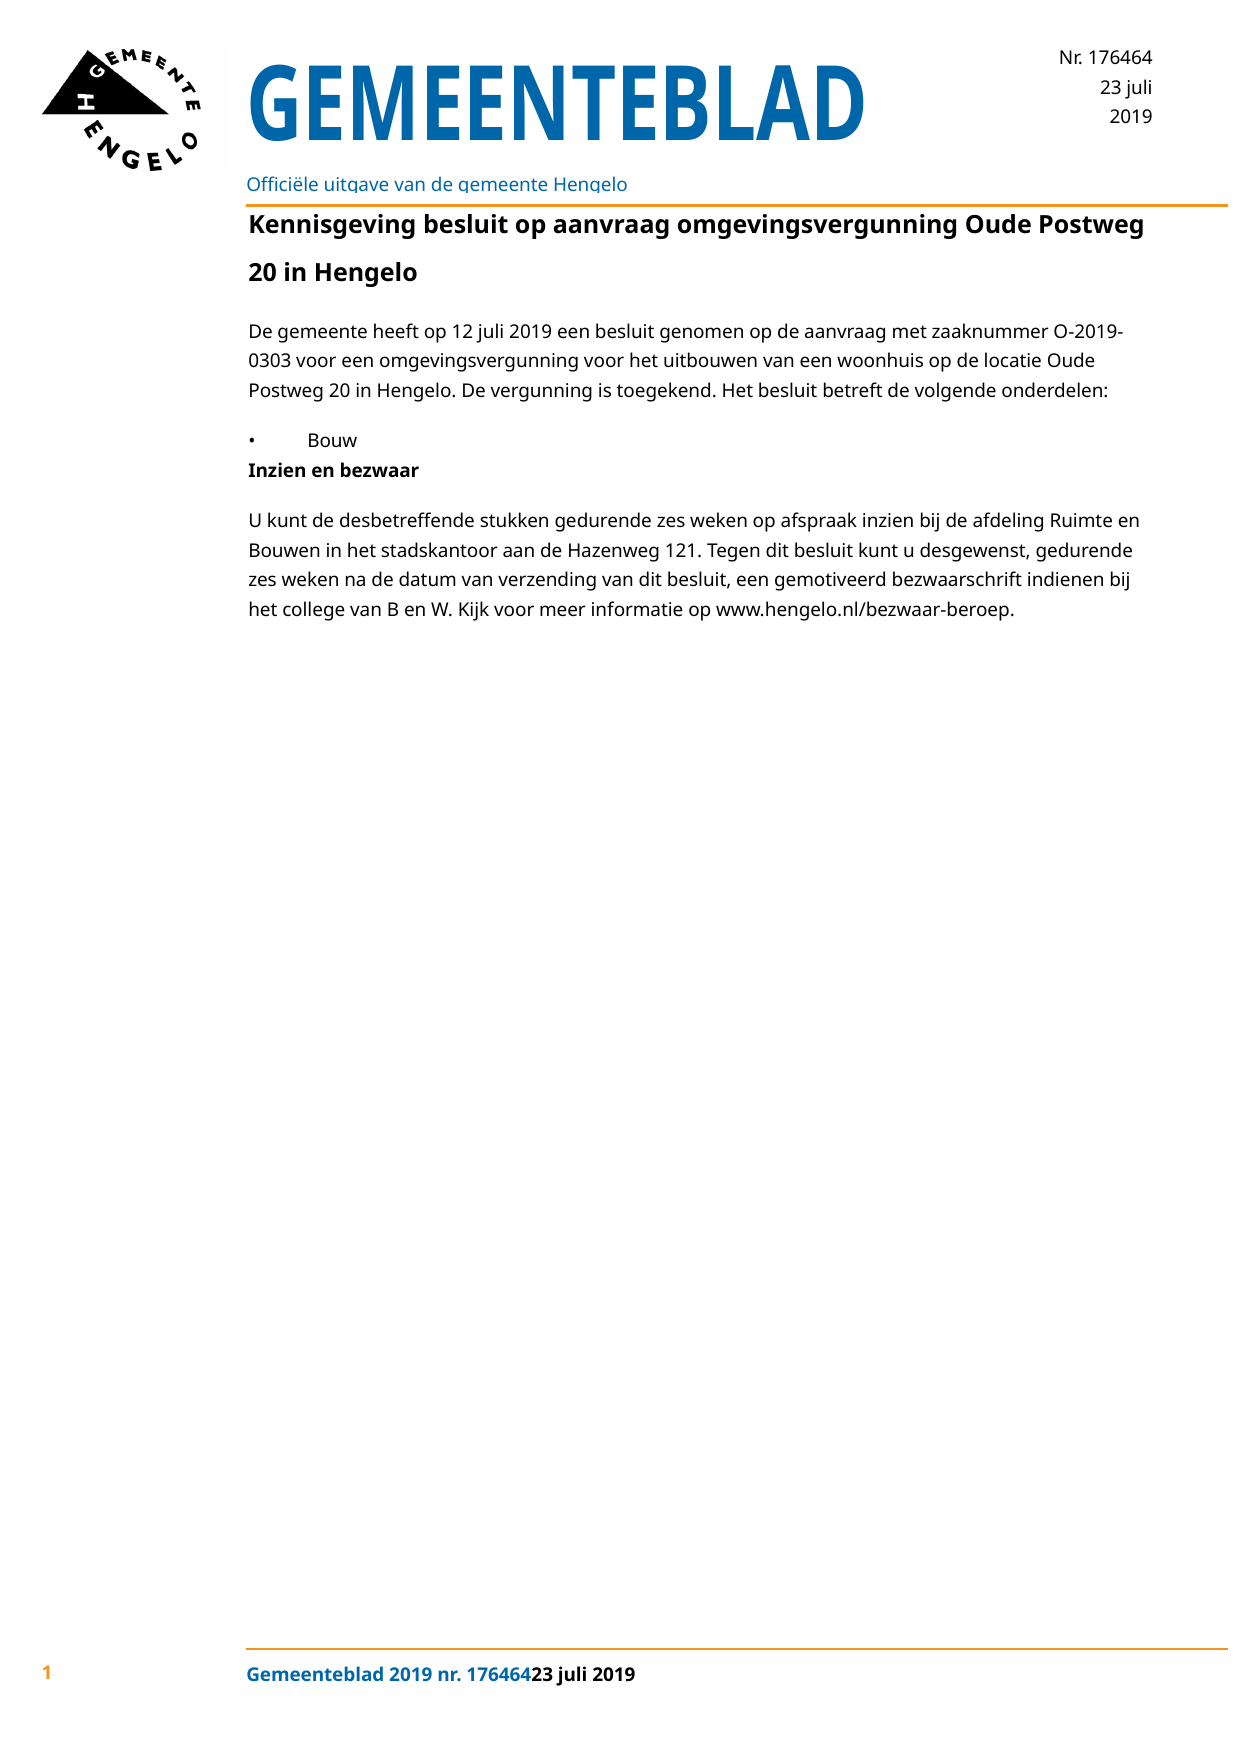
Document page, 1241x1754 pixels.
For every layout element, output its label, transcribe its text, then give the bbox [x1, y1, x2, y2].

text Kennisgeving besluit op aanvraag omgevingsvergunning Oude Postweg 20 in Hengelo [248, 207, 1152, 288]
text U kunt de desbetreffende stukken gedurende zes weken op afspraak inzien bij de afdeling Ruimte en Bouwen in het stadskantoor aan de Hazenweg 121. Tegen dit besluit kunt u desgewenst, gedurende zes weken na de datum van verzending van dit besluit, een gemotiveerd bezwaarschrift indienen bij het college van B en W. Kijk voor meer informatie op www.hengelo.nl/bezwaar-beroep. [248, 507, 1152, 622]
text Inzien en bezwaar [248, 457, 1152, 483]
list Bouw [248, 427, 1152, 453]
text De gemeente heeft op 12 juli 2019 een besluit genomen op de aanvraag met zaaknummer O-2019-0303 voor een omgevingsvergunning voor het uitbouwen van een woonhuis op de locatie Oude Postweg 20 in Hengelo. De vergunning is toegekend. Het besluit betreft de volgende onderdelen: [248, 318, 1152, 403]
picture [41, 47, 231, 172]
